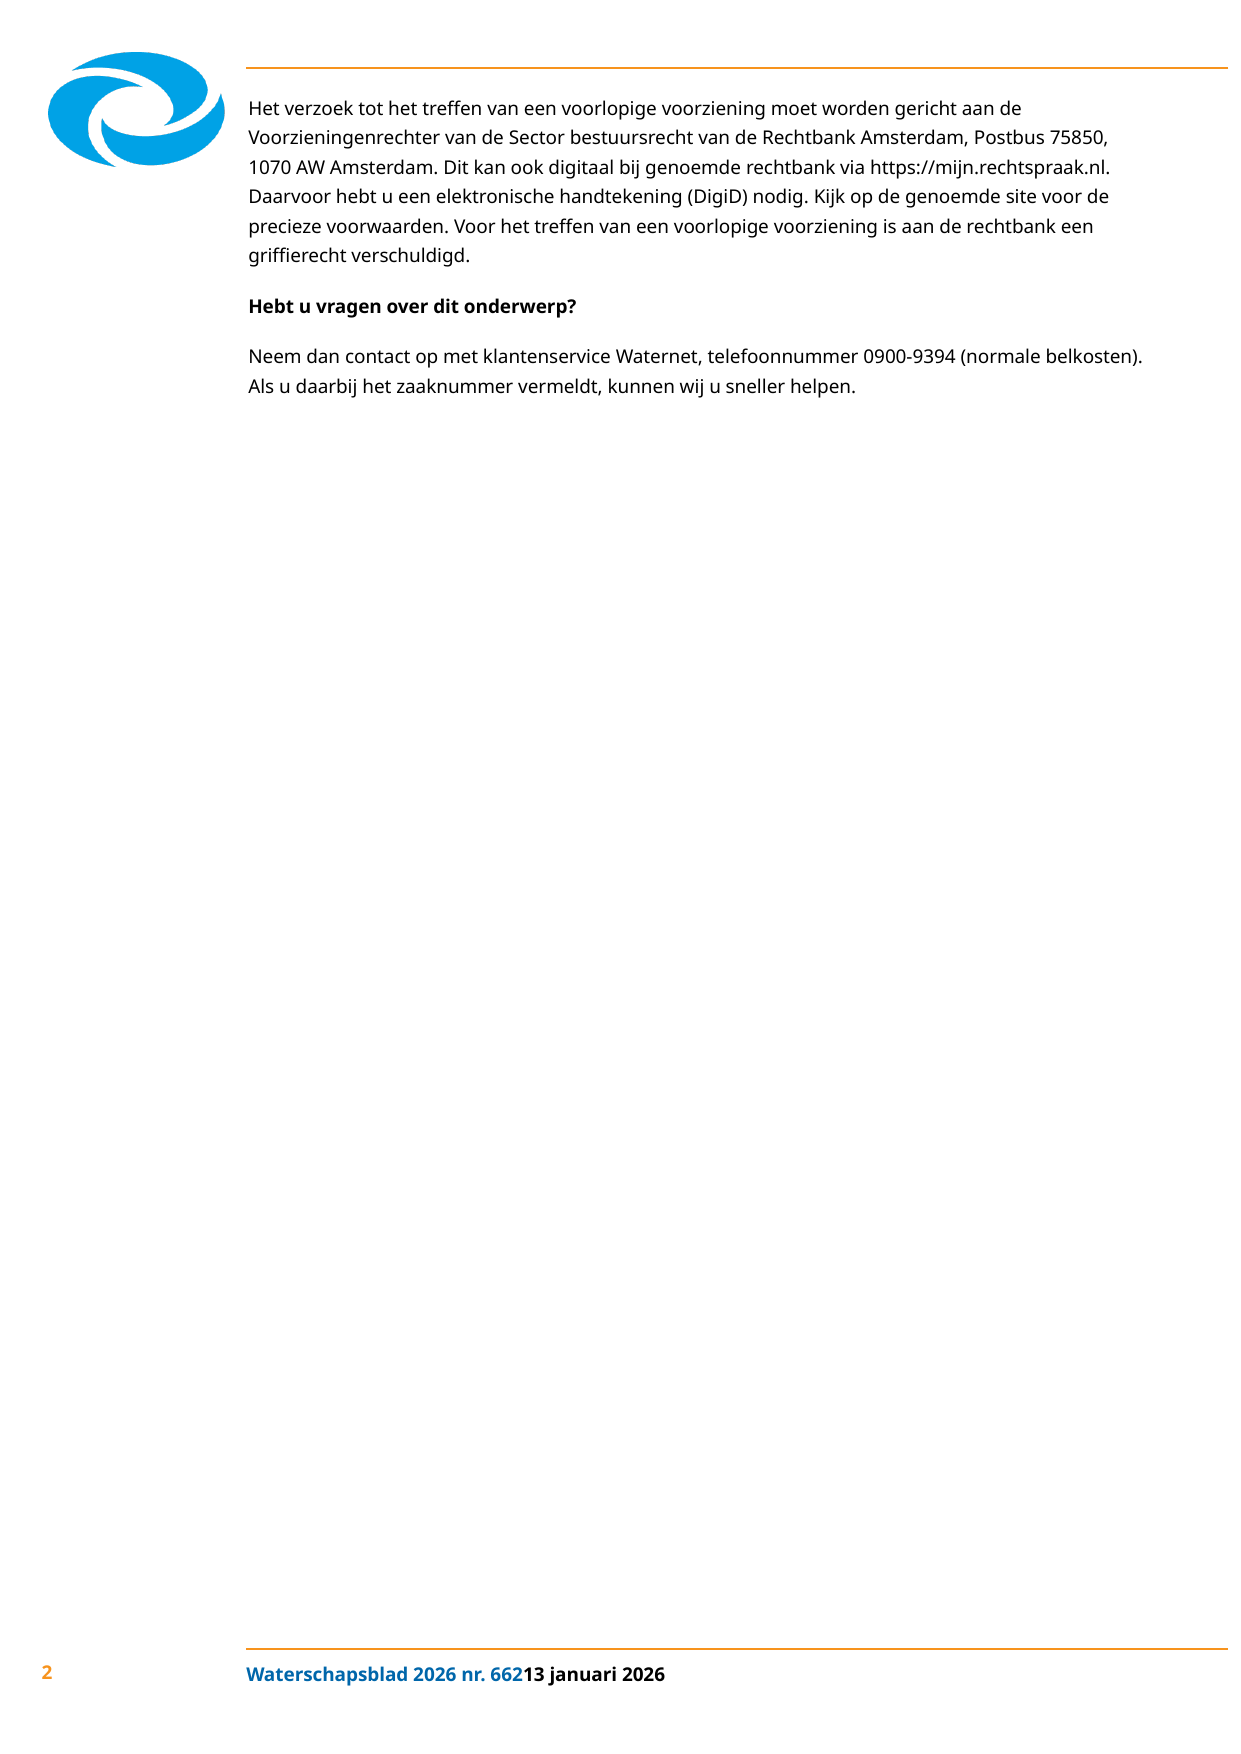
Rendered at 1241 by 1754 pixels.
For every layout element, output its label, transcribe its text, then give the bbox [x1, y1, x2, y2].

text Hebt u vragen over dit onderwerp? [248, 293, 1152, 319]
picture [41, 47, 231, 172]
text Het verzoek tot het treffen van een voorlopige voorziening moet worden gericht aan de Voorzieningenrechter van de Sector bestuursrecht van de Rechtbank Amsterdam, Postbus 75850, 1070 AW Amsterdam. Dit kan ook digitaal bij genoemde rechtbank via https://mijn.rechtspraak.nl. Daarvoor hebt u een elektronische handtekening (DigiD) nodig. Kijk op de genoemde site voor de precieze voorwaarden. Voor het treffen van een voorlopige voorziening is aan de rechtbank een griffierecht verschuldigd. [248, 95, 1152, 268]
text Neem dan contact op met klantenservice Waternet, telefoonnummer 0900-9394 (normale belkosten). Als u daarbij het zaaknummer vermeldt, kunnen wij u sneller helpen. [248, 343, 1152, 399]
